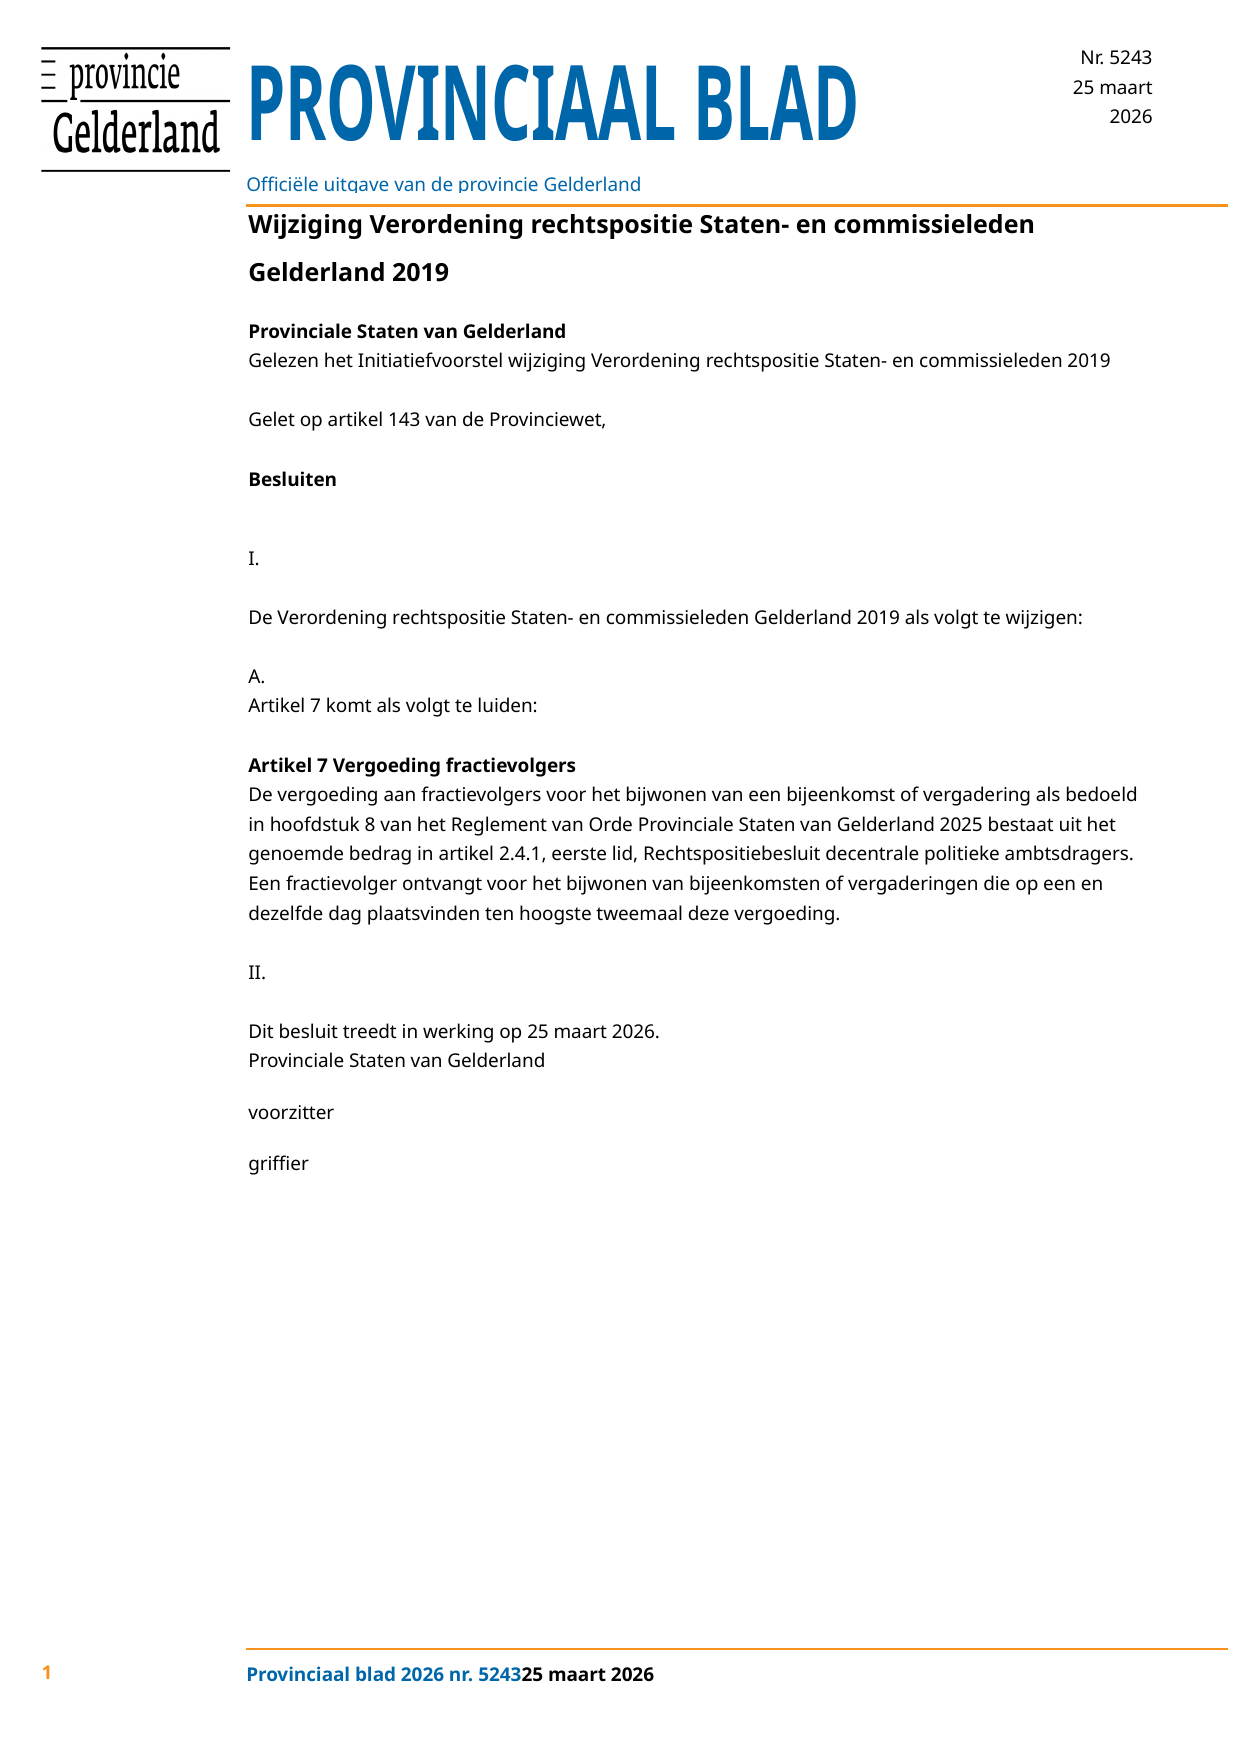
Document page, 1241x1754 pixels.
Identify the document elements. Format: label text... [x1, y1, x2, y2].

text De vergoeding aan fractievolgers voor het bijwonen van een bijeenkomst of vergadering als bedoeld in hoofdstuk 8 van het Reglement van Orde Provinciale Staten van Gelderland 2025 bestaat uit het genoemde bedrag in artikel 2.4.1, eerste lid, Rechtspositiebesluit decentrale politieke ambtsdragers. Een fractievolger ontvangt voor het bijwonen van bijeenkomsten of vergaderingen die op een en dezelfde dag plaatsvinden ten hoogste tweemaal deze vergoeding. [248, 781, 1152, 925]
text I. [248, 545, 1152, 570]
text Dit besluit treedt in werking op 25 maart 2026. [248, 1018, 1152, 1044]
picture [41, 47, 231, 172]
text griffier [248, 1151, 1152, 1176]
text Besluiten [248, 466, 1152, 492]
text Artikel 7 komt als volgt te luiden: [248, 693, 1152, 718]
text Wijziging Verordening rechtspositie Staten- en commissieleden Gelderland 2019 [248, 207, 1152, 288]
text II. [248, 959, 1152, 984]
text Provinciale Staten van Gelderland [248, 318, 1152, 344]
text Gelezen het Initiatiefvoorstel wijziging Verordening rechtspositie Staten- en commissieleden 2019 [248, 347, 1152, 373]
text A. [248, 663, 1152, 689]
text Provinciale Staten van Gelderland [248, 1048, 1152, 1073]
text Gelet op artikel 143 van de Provinciewet, [248, 407, 1152, 432]
text voorzitter [248, 1099, 1152, 1125]
text Artikel 7 Vergoeding fractievolgers [248, 752, 1152, 777]
text De Verordening rechtspositie Staten- en commissieleden Gelderland 2019 als volgt te wijzigen: [248, 604, 1152, 629]
